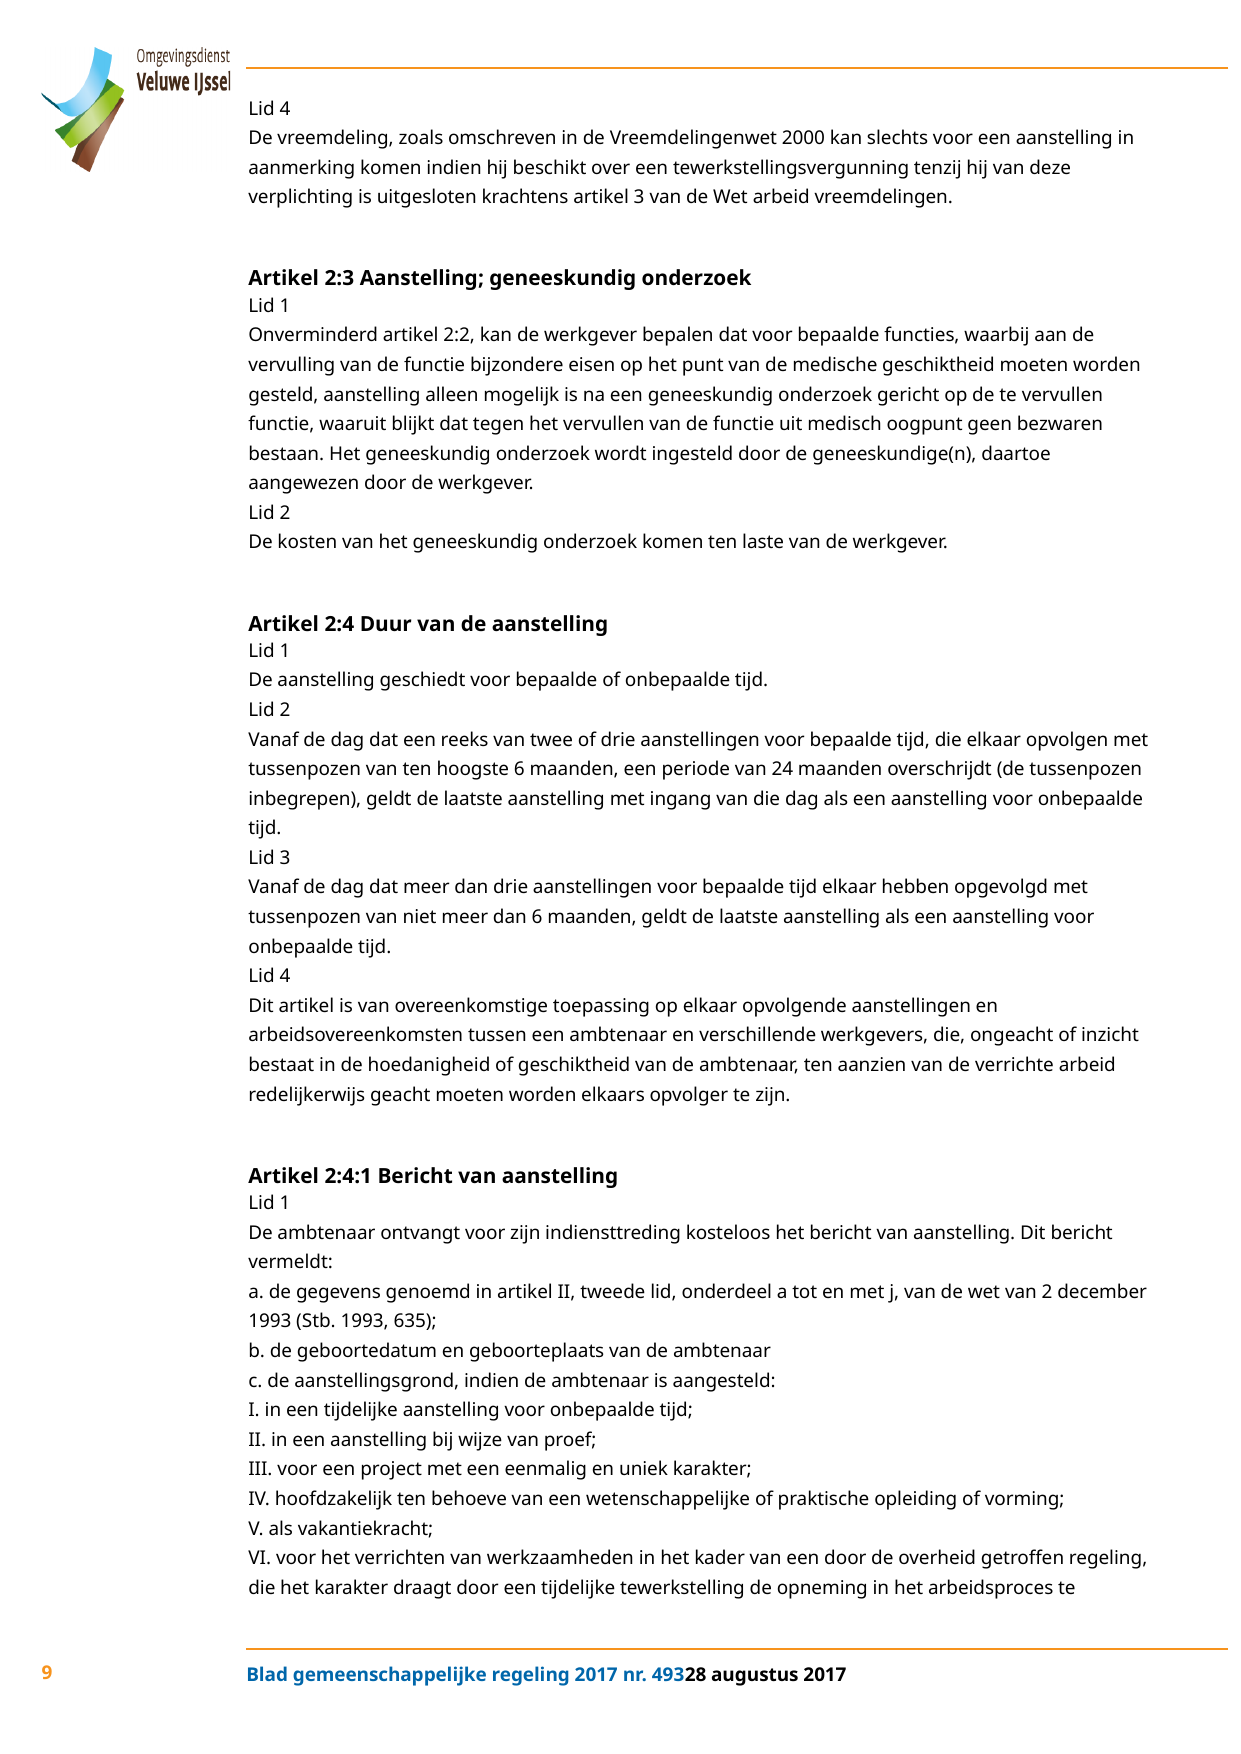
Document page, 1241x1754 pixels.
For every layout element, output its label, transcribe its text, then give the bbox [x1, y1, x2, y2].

text Artikel 2:3 Aanstelling; geneeskundig onderzoek [248, 263, 1152, 292]
text Lid 4 [248, 962, 1152, 988]
text V. als vakantiekracht; [248, 1515, 1152, 1540]
text Lid 4 [248, 95, 1152, 121]
text Lid 2 [248, 499, 1152, 525]
text De ambtenaar ontvangt voor zijn indiensttreding kosteloos het bericht van aanstelling. Dit bericht vermeldt: [248, 1219, 1152, 1274]
text De kosten van het geneeskundig onderzoek komen ten laste van de werkgever. [248, 529, 1152, 554]
text Artikel 2:4 Duur van de aanstelling [248, 609, 1152, 637]
text Vanaf de dag dat meer dan drie aanstellingen voor bepaalde tijd elkaar hebben opgevolgd met tussenpozen van niet meer dan 6 maanden, geldt de laatste aanstelling als een aanstelling voor onbepaalde tijd. [248, 874, 1152, 959]
text De vreemdeling, zoals omschreven in de Vreemdelingenwet 2000 kan slechts voor een aanstelling in aanmerking komen indien hij beschikt over een tewerkstellingsvergunning tenzij hij van deze verplichting is uitgesloten krachtens artikel 3 van de Wet arbeid vreemdelingen. [248, 124, 1152, 209]
text Lid 3 [248, 844, 1152, 870]
text a. de gegevens genoemd in artikel II, tweede lid, onderdeel a tot en met j, van de wet van 2 december 1993 (Stb. 1993, 635); [248, 1278, 1152, 1333]
picture [41, 47, 231, 172]
text Onverminderd artikel 2:2, kan de werkgever bepalen dat voor bepaalde functies, waarbij aan de vervulling van de functie bijzondere eisen op het punt van de medische geschiktheid moeten worden gesteld, aanstelling alleen mogelijk is na een geneeskundig onderzoek gericht op de te vervullen functie, waaruit blijkt dat tegen het vervullen van de functie uit medisch oogpunt geen bezwaren bestaan. Het geneeskundig onderzoek wordt ingesteld door de geneeskundige(n), daartoe aangewezen door de werkgever. [248, 322, 1152, 495]
text c. de aanstellingsgrond, indien de ambtenaar is aangesteld: [248, 1367, 1152, 1392]
text Lid 1 [248, 1189, 1152, 1215]
text Vanaf de dag dat een reeks van twee of drie aanstellingen voor bepaalde tijd, die elkaar opvolgen met tussenpozen van ten hoogste 6 maanden, een periode van 24 maanden overschrijdt (de tussenpozen inbegrepen), geldt de laatste aanstelling met ingang van die dag als een aanstelling voor onbepaalde tijd. [248, 726, 1152, 840]
text I. in een tijdelijke aanstelling voor onbepaalde tijd; [248, 1396, 1152, 1422]
text b. de geboortedatum en geboorteplaats van de ambtenaar [248, 1337, 1152, 1363]
text II. in een aanstelling bij wijze van proef; [248, 1426, 1152, 1452]
text IV. hoofdzakelijk ten behoeve van een wetenschappelijke of praktische opleiding of vorming; [248, 1485, 1152, 1511]
text Lid 2 [248, 696, 1152, 722]
text VI. voor het verrichten van werkzaamheden in het kader van een door de overheid getroffen regeling, die het karakter draagt door een tijdelijke tewerkstelling de opneming in het arbeidsproces te [248, 1544, 1152, 1599]
text III. voor een project met een eenmalig en uniek karakter; [248, 1456, 1152, 1481]
text Dit artikel is van overeenkomstige toepassing op elkaar opvolgende aanstellingen en arbeidsovereenkomsten tussen een ambtenaar en verschillende werkgevers, die, ongeacht of inzicht bestaat in de hoedanigheid of geschiktheid van de ambtenaar, ten aanzien van de verrichte arbeid redelijkerwijs geacht moeten worden elkaars opvolger te zijn. [248, 992, 1152, 1107]
text De aanstelling geschiedt voor bepaalde of onbepaalde tijd. [248, 667, 1152, 692]
text Artikel 2:4:1 Bericht van aanstelling [248, 1161, 1152, 1189]
text Lid 1 [248, 292, 1152, 318]
text Lid 1 [248, 637, 1152, 663]
